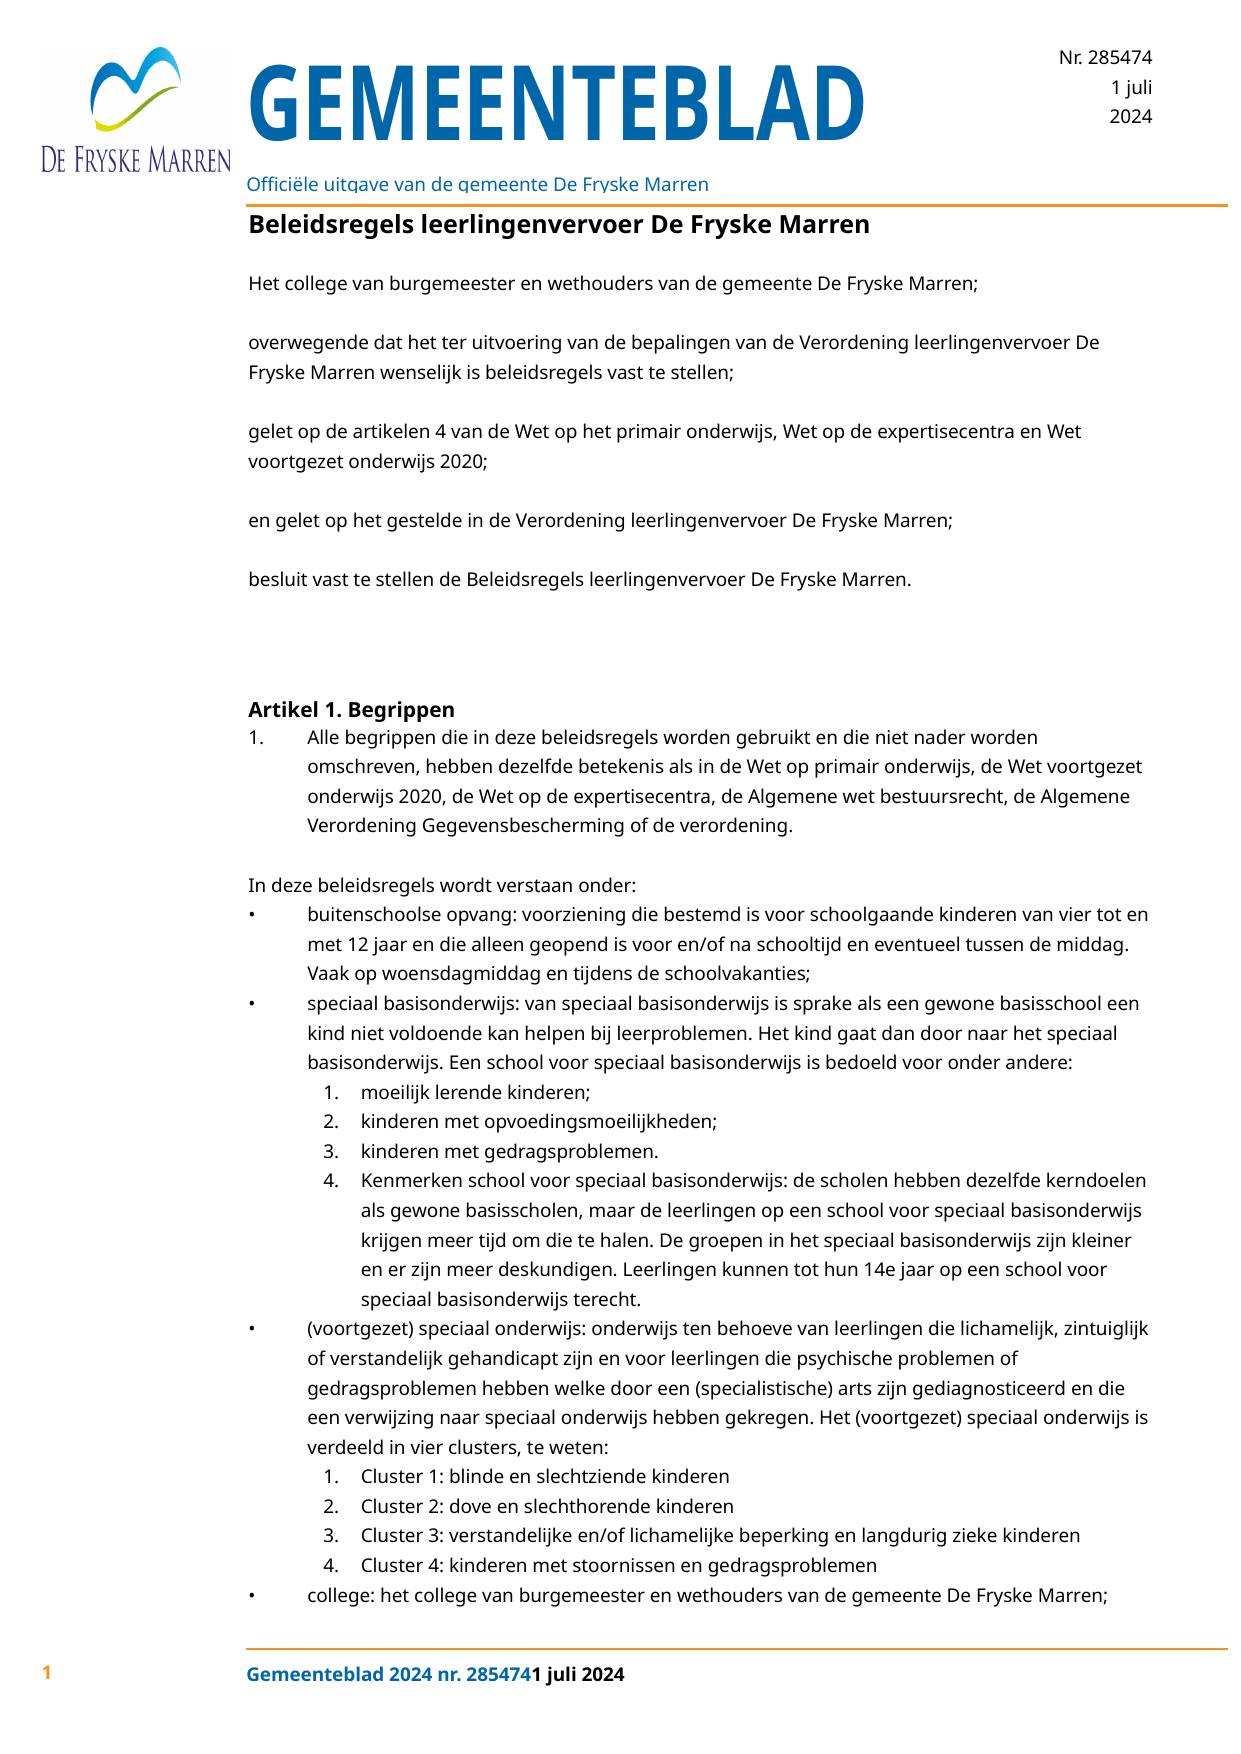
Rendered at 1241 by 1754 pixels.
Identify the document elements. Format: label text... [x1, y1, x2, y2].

list Cluster 2: dove en slechthorende kinderen [323, 1493, 1152, 1519]
list speciaal basisonderwijs: van speciaal basisonderwijs is sprake als een gewone basisschool een kind niet voldoende kan helpen bij leerproblemen. Het kind gaat dan door naar het speciaal basisonderwijs. Een school voor speciaal basisonderwijs is bedoeld voor onder andere: [248, 990, 1152, 1075]
list moeilijk lerende kinderen; [323, 1079, 1152, 1104]
list kinderen met gedragsproblemen. [323, 1138, 1152, 1164]
picture [41, 47, 231, 172]
text overwegende dat het ter uitvoering van de bepalingen van de Verordening leerlingenvervoer De Fryske Marren wenselijk is beleidsregels vast te stellen; [248, 329, 1152, 385]
text besluit vast te stellen de Beleidsregels leerlingenvervoer De Fryske Marren. [248, 566, 1152, 592]
text Artikel 1. Begrippen [248, 695, 1152, 724]
list Cluster 4: kinderen met stoornissen en gedragsproblemen [323, 1552, 1152, 1578]
text gelet op de artikelen 4 van de Wet op het primair onderwijs, Wet op de expertisecentra en Wet voortgezet onderwijs 2020; [248, 418, 1152, 473]
list buitenschoolse opvang: voorziening die bestemd is voor schoolgaande kinderen van vier tot en met 12 jaar en die alleen geopend is voor en/of na schooltijd en eventueel tussen de middag. Vaak op woensdagmiddag en tijdens de schoolvakanties; [248, 901, 1152, 986]
list Cluster 1: blinde en slechtziende kinderen [323, 1463, 1152, 1489]
list Cluster 3: verstandelijke en/of lichamelijke beperking en langdurig zieke kinderen [323, 1523, 1152, 1548]
text In deze beleidsregels wordt verstaan onder: [248, 872, 1152, 897]
list college: het college van burgemeester en wethouders van de gemeente De Fryske Marren; [248, 1582, 1152, 1607]
list Alle begrippen die in deze beleidsregels worden gebruikt en die niet nader worden omschreven, hebben dezelfde betekenis als in de Wet op primair onderwijs, de Wet voortgezet onderwijs 2020, de Wet op de expertisecentra, de Algemene wet bestuursrecht, de Algemene Verordening Gegevensbescherming of de verordening. [248, 724, 1152, 838]
list (voortgezet) speciaal onderwijs: onderwijs ten behoeve van leerlingen die lichamelijk, zintuiglijk of verstandelijk gehandicapt zijn en voor leerlingen die psychische problemen of gedragsproblemen hebben welke door een (specialistische) arts zijn gediagnosticeerd en die een verwijzing naar speciaal onderwijs hebben gekregen. Het (voortgezet) speciaal onderwijs is verdeeld in vier clusters, te weten: [248, 1316, 1152, 1459]
list Kenmerken school voor speciaal basisonderwijs: de scholen hebben dezelfde kerndoelen als gewone basisscholen, maar de leerlingen op een school voor speciaal basisonderwijs krijgen meer tijd om die te halen. De groepen in het speciaal basisonderwijs zijn kleiner en er zijn meer deskundigen. Leerlingen kunnen tot hun 14e jaar op een school voor speciaal basisonderwijs terecht. [323, 1168, 1152, 1312]
list kinderen met opvoedingsmoeilijkheden; [323, 1108, 1152, 1134]
text Beleidsregels leerlingenvervoer De Fryske Marren [248, 207, 1152, 241]
text Het college van burgemeester en wethouders van de gemeente De Fryske Marren; [248, 270, 1152, 296]
text en gelet op het gestelde in de Verordening leerlingenvervoer De Fryske Marren; [248, 507, 1152, 533]
